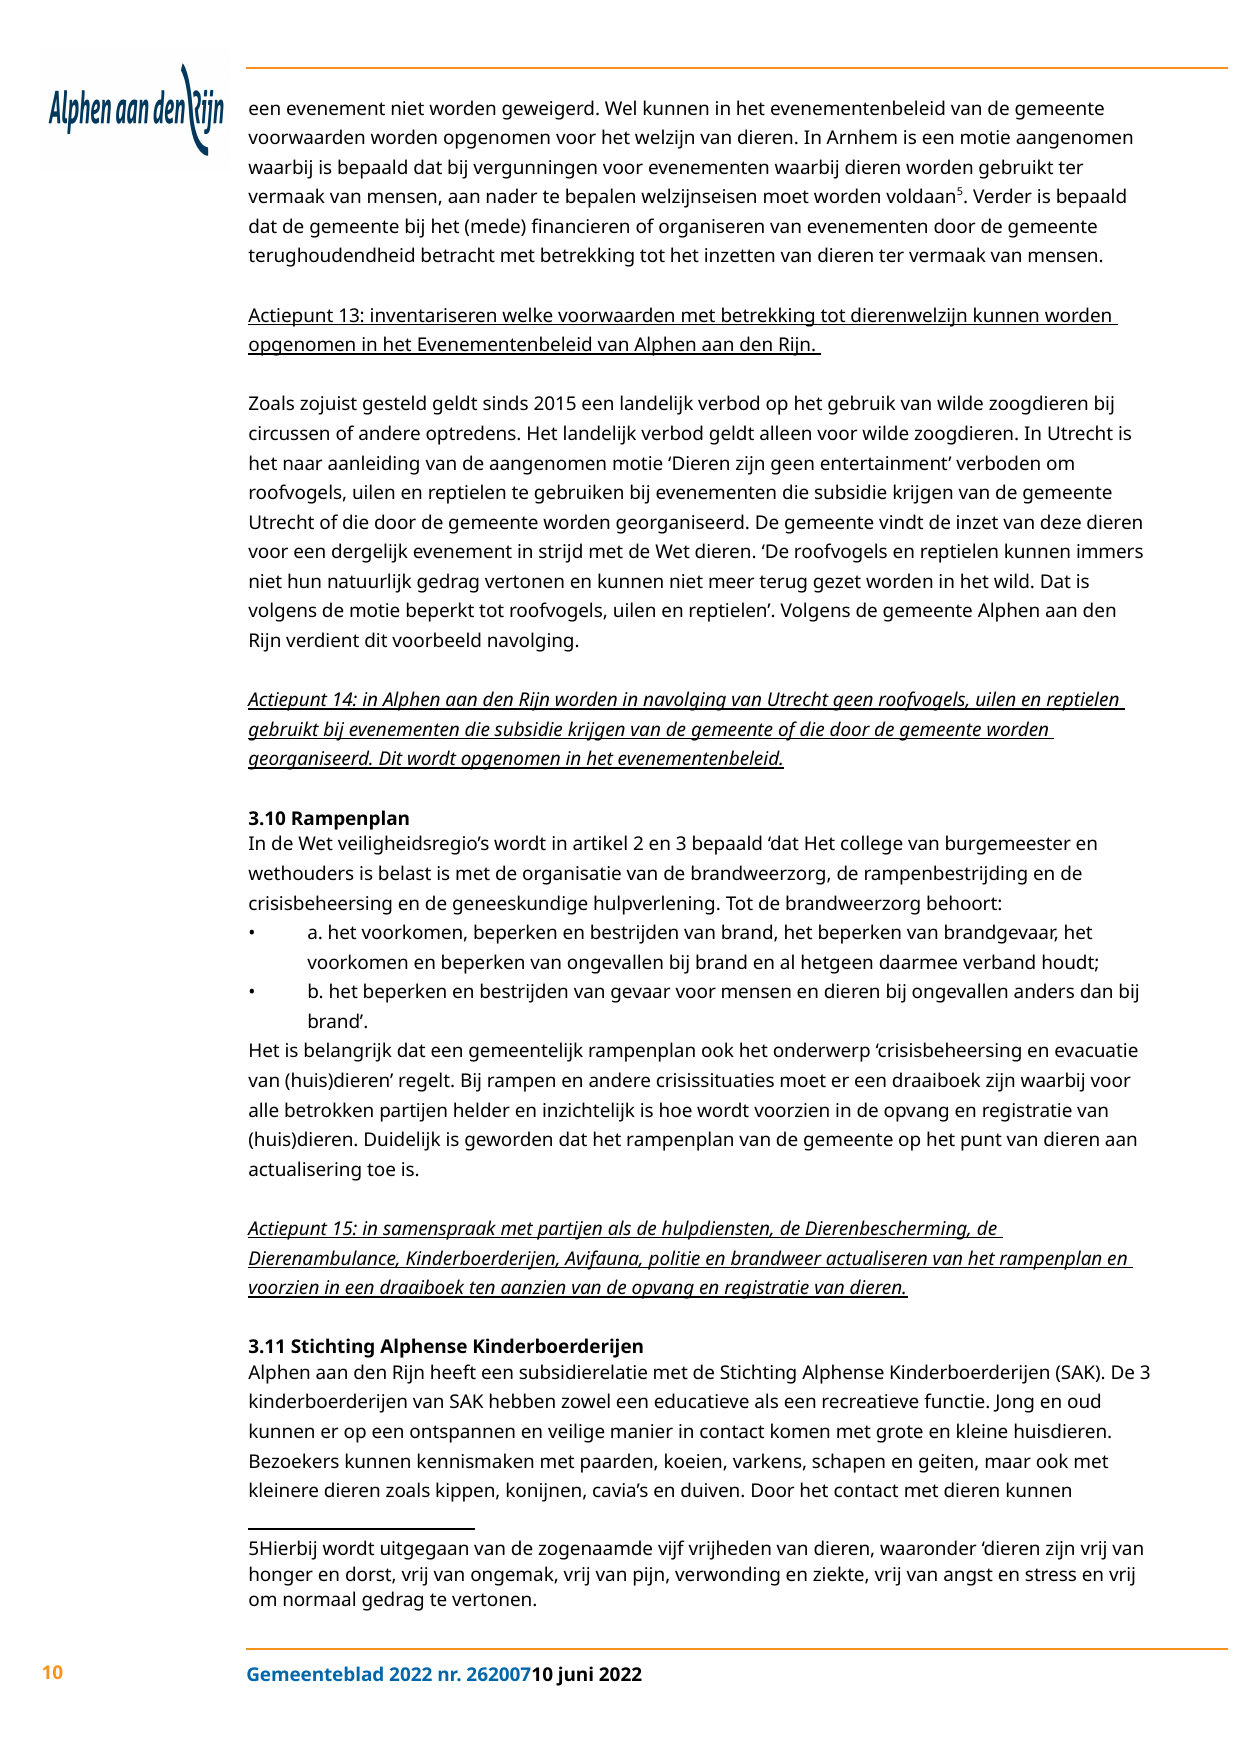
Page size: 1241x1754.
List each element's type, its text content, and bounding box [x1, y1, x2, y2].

text Actiepunt 14: in Alphen aan den Rijn worden in navolging van Utrecht geen roofvogels, uilen en reptielen gebruikt bij evenementen die subsidie krijgen van de gemeente of die door de gemeente worden georganiseerd. Dit wordt opgenomen in het evenementenbeleid. [248, 686, 1152, 771]
picture [41, 47, 231, 172]
text Zoals zojuist gesteld geldt sinds 2015 een landelijk verbod op het gebruik van wilde zoogdieren bij circussen of andere optredens. Het landelijk verbod geldt alleen voor wilde zoogdieren. In Utrecht is het naar aanleiding van de aangenomen motie ‘Dieren zijn geen entertainment’ verboden om roofvogels, uilen en reptielen te gebruiken bij evenementen die subsidie krijgen van de gemeente Utrecht of die door de gemeente worden georganiseerd. De gemeente vindt de inzet van deze dieren voor een dergelijk evenement in strijd met de Wet dieren. ‘De roofvogels en reptielen kunnen immers niet hun natuurlijk gedrag vertonen en kunnen niet meer terug gezet worden in het wild. Dat is volgens de motie beperkt tot roofvogels, uilen en reptielen’. Volgens de gemeente Alphen aan den Rijn verdient dit voorbeeld navolging. [248, 391, 1152, 653]
list a. het voorkomen, beperken en bestrijden van brand, het beperken van brandgevaar, het voorkomen en beperken van ongevallen bij brand en al hetgeen daarmee verband houdt; [248, 919, 1152, 974]
text 3.11 Stichting Alphense Kinderboerderijen [248, 1333, 1152, 1359]
list b. het beperken en bestrijden van gevaar voor mensen en dieren bij ongevallen anders dan bij brand’. [248, 978, 1152, 1034]
text Alphen aan den Rijn heeft een subsidierelatie met de Stichting Alphense Kinderboerderijen (SAK). De 3 kinderboerderijen van SAK hebben zowel een educatieve als een recreatieve functie. Jong en oud kunnen er op een ontspannen en veilige manier in contact komen met grote en kleine huisdieren. Bezoekers kunnen kennismaken met paarden, koeien, varkens, schapen en geiten, maar ook met kleinere dieren zoals kippen, konijnen, cavia’s en duiven. Door het contact met dieren kunnen [248, 1359, 1152, 1503]
text Het is belangrijk dat een gemeentelijk rampenplan ook het onderwerp ‘crisisbeheersing en evacuatie van (huis)dieren’ regelt. Bij rampen en andere crisissituaties moet er een draaiboek zijn waarbij voor alle betrokken partijen helder en inzichtelijk is hoe wordt voorzien in de opvang en registratie van (huis)dieren. Duidelijk is geworden dat het rampenplan van de gemeente op het punt van dieren aan actualisering toe is. [248, 1038, 1152, 1182]
text Actiepunt 15: in samenspraak met partijen als de hulpdiensten, de Dierenbescherming, de Dierenambulance, Kinderboerderijen, Avifauna, politie en brandweer actualiseren van het rampenplan en voorzien in een draaiboek ten aanzien van de opvang en registratie van dieren. [248, 1215, 1152, 1300]
text In de Wet veiligheidsregio’s wordt in artikel 2 en 3 bepaald ‘dat Het college van burgemeester en wethouders is belast is met de organisatie van de brandweerzorg, de rampenbestrijding en de crisisbeheersing en de geneeskundige hulpverlening. Tot de brandweerzorg behoort: [248, 831, 1152, 915]
text Hierbij wordt uitgegaan van de zogenaamde vijf vrijheden van dieren, waaronder ‘dieren zijn vrij van honger en dorst, vrij van ongemak, vrij van pijn, verwonding en ziekte, vrij van angst en stress en vrij om normaal gedrag te vertonen. [248, 1535, 1152, 1612]
text een evenement niet worden geweigerd. Wel kunnen in het evenementenbeleid van de gemeente voorwaarden worden opgenomen voor het welzijn van dieren. In Arnhem is een motie aangenomen waarbij is bepaald dat bij vergunningen voor evenementen waarbij dieren worden gebruikt ter vermaak van mensen, aan nader te bepalen welzijnseisen moet worden voldaan. Verder is bepaald dat de gemeente bij het (mede) financieren of organiseren van evenementen door de gemeente terughoudendheid betracht met betrekking tot het inzetten van dieren ter vermaak van mensen. [248, 95, 1152, 268]
text Actiepunt 13: inventariseren welke voorwaarden met betrekking tot dierenwelzijn kunnen worden opgenomen in het Evenementenbeleid van Alphen aan den Rijn. [248, 302, 1152, 357]
text 3.10 Rampenplan [248, 805, 1152, 831]
